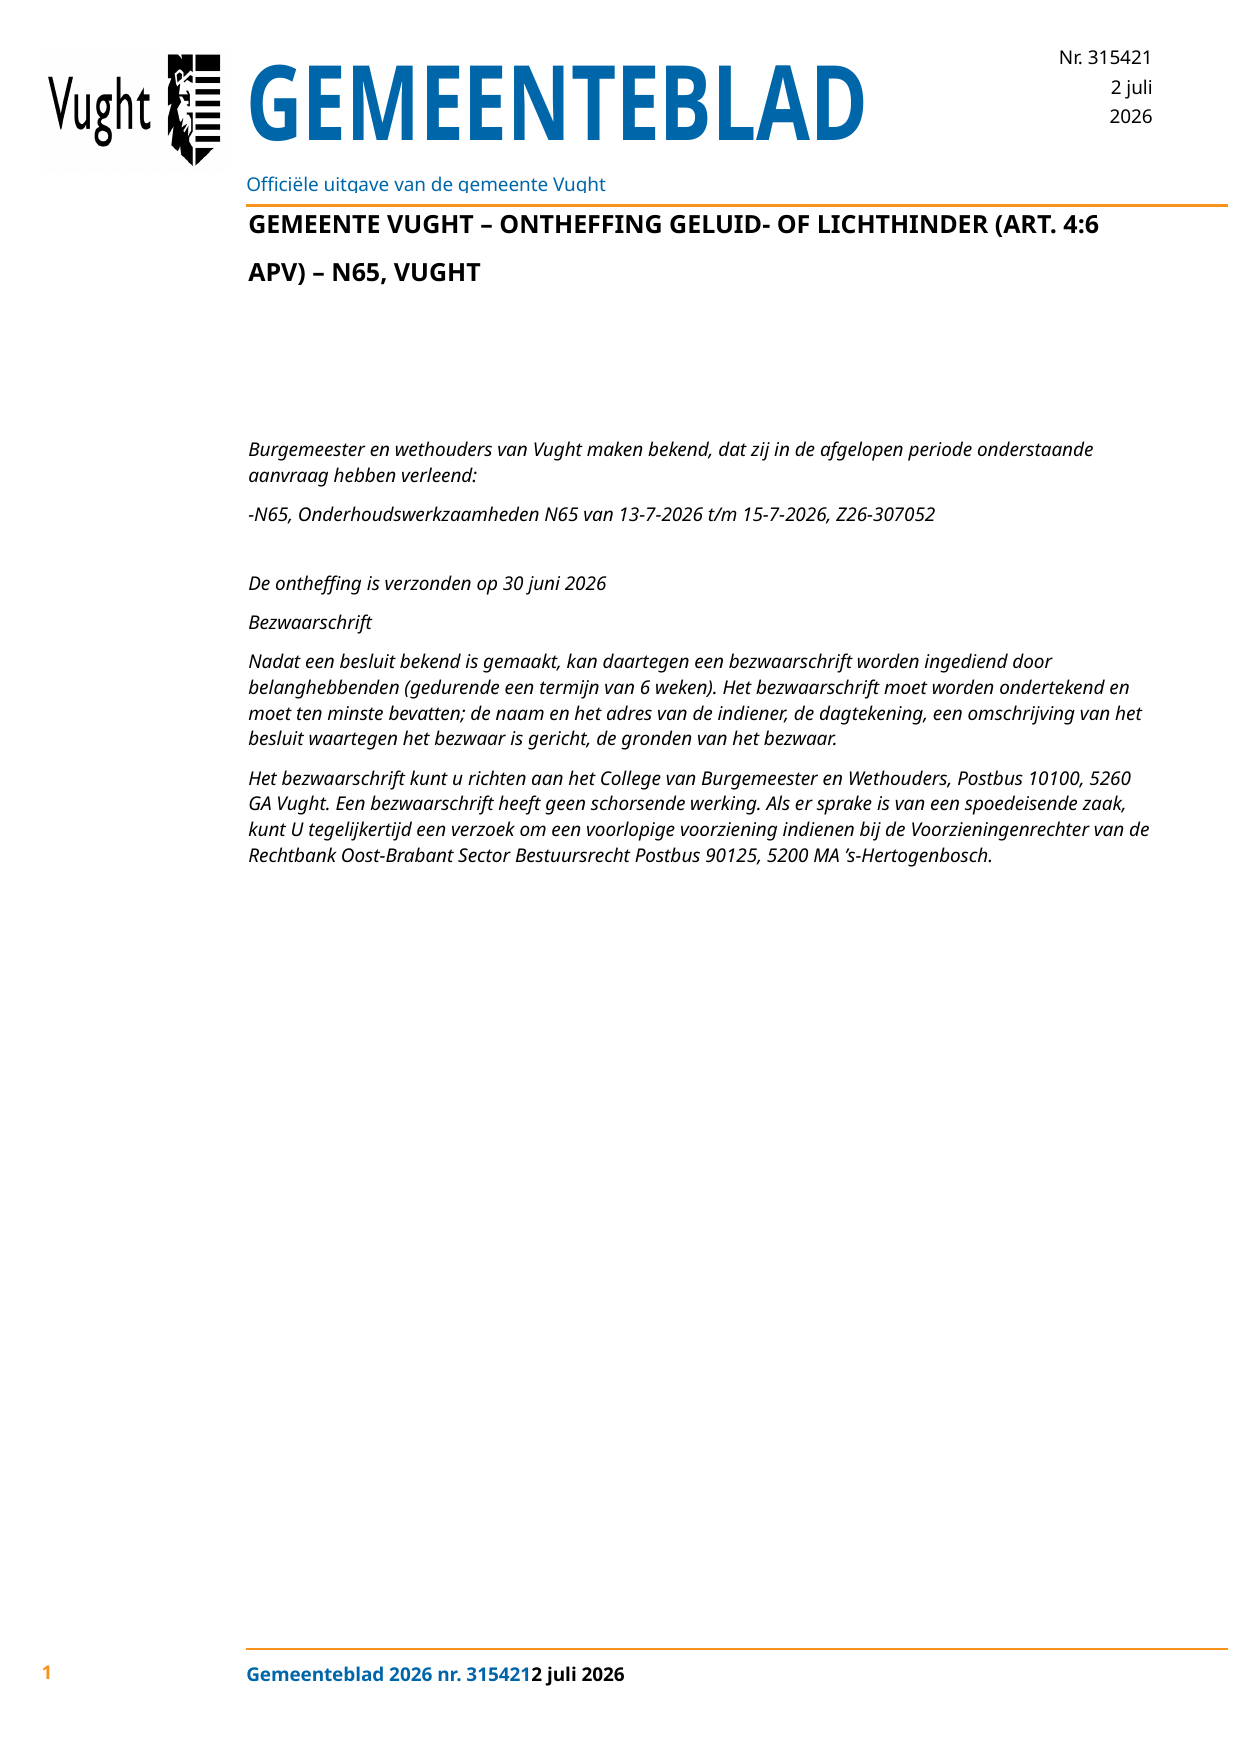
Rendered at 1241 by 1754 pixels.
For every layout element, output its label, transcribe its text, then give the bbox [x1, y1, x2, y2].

picture [41, 47, 231, 172]
text Het bezwaarschrift kunt u richten aan het College van Burgemeester en Wethouders, Postbus 10100, 5260 GA Vught. Een bezwaarschrift heeft geen schorsende werking. Als er sprake is van een spoedeisende zaak, kunt U tegelijkertijd een verzoek om een voorlopige voorziening indienen bij de Voorzieningenrechter van de Rechtbank Oost-Brabant Sector Bestuursrecht Postbus 90125, 5200 MA ’s-Hertogenbosch. [248, 765, 1152, 868]
text De ontheffing is verzonden op 30 juni 2026 [248, 570, 1152, 596]
text Bezwaarschrift [248, 609, 1152, 635]
text Burgemeester en wethouders van Vught maken bekend, dat zij in de afgelopen periode onderstaande aanvraag hebben verleend: [248, 436, 1152, 487]
text GEMEENTE VUGHT – ONTHEFFING GELUID- OF LICHTHINDER (ART. 4:6 APV) – N65, VUGHT [248, 207, 1152, 288]
text -N65, Onderhoudswerkzaamheden N65 van 13-7-2026 t/m 15-7-2026, Z26-307052 [248, 501, 1152, 527]
text Nadat een besluit bekend is gemaakt, kan daartegen een bezwaarschrift worden ingediend door belanghebbenden (gedurende een termijn van 6 weken). Het bezwaarschrift moet worden ondertekend en moet ten minste bevatten; de naam en het adres van de indiener, de dagtekening, een omschrijving van het besluit waartegen het bezwaar is gericht, de gronden van het bezwaar. [248, 648, 1152, 751]
